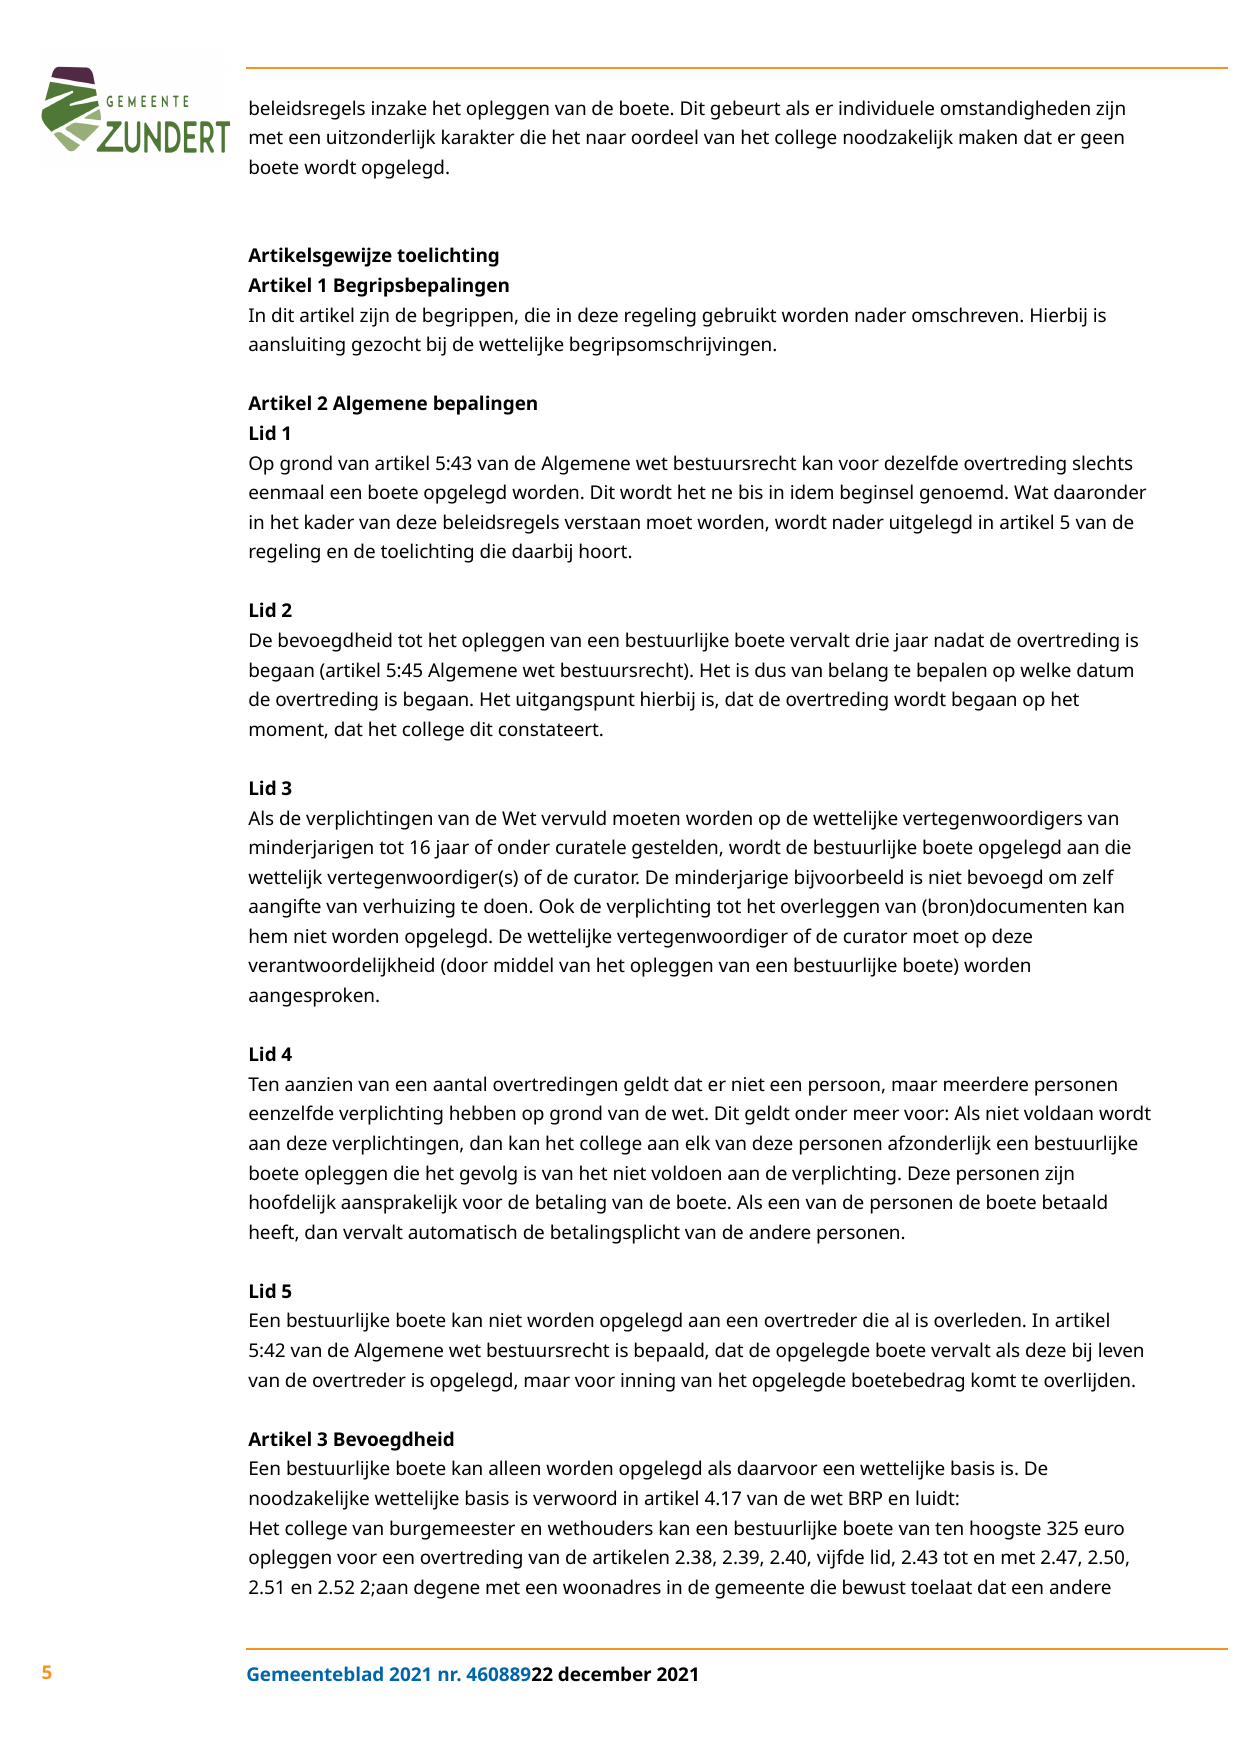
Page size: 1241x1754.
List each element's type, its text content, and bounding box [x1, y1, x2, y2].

text Op grond van artikel 5:43 van de Algemene wet bestuursrecht kan voor dezelfde overtreding slechts eenmaal een boete opgelegd worden. Dit wordt het ne bis in idem beginsel genoemd. Wat daaronder in het kader van deze beleidsregels verstaan moet worden, wordt nader uitgelegd in artikel 5 van de regeling en de toelichting die daarbij hoort. [248, 450, 1152, 564]
text beleidsregels inzake het opleggen van de boete. Dit gebeurt als er individuele omstandigheden zijn met een uitzonderlijk karakter die het naar oordeel van het college noodzakelijk maken dat er geen boete wordt opgelegd. [248, 95, 1152, 180]
text Lid 1 [248, 420, 1152, 446]
text Een bestuurlijke boete kan alleen worden opgelegd als daarvoor een wettelijke basis is. De noodzakelijke wettelijke basis is verwoord in artikel 4.17 van de wet BRP en luidt: [248, 1456, 1152, 1511]
text De bevoegdheid tot het opleggen van een bestuurlijke boete vervalt drie jaar nadat de overtreding is begaan (artikel 5:45 Algemene wet bestuursrecht). Het is dus van belang te bepalen op welke datum de overtreding is begaan. Het uitgangspunt hierbij is, dat de overtreding wordt begaan op het moment, dat het college dit constateert. [248, 627, 1152, 742]
text In dit artikel zijn de begrippen, die in deze regeling gebruikt worden nader omschreven. Hierbij is aansluiting gezocht bij de wettelijke begripsomschrijvingen. [248, 302, 1152, 357]
text Lid 2 [248, 598, 1152, 623]
text Artikelsgewijze toelichting [248, 243, 1152, 268]
text Lid 5 [248, 1278, 1152, 1304]
text Het college van burgemeester en wethouders kan een bestuurlijke boete van ten hoogste 325 euro opleggen voor een overtreding van de artikelen 2.38, 2.39, 2.40, vijfde lid, 2.43 tot en met 2.47, 2.50, 2.51 en 2.52 2;aan degene met een woonadres in de gemeente die bewust toelaat dat een andere [248, 1515, 1152, 1600]
text Artikel 3 Bevoegdheid [248, 1426, 1152, 1452]
text Artikel 1 Begripsbepalingen [248, 272, 1152, 298]
text Lid 4 [248, 1041, 1152, 1067]
text Een bestuurlijke boete kan niet worden opgelegd aan een overtreder die al is overleden. In artikel 5:42 van de Algemene wet bestuursrecht is bepaald, dat de opgelegde boete vervalt als deze bij leven van de overtreder is opgelegd, maar voor inning van het opgelegde boetebedrag komt te overlijden. [248, 1308, 1152, 1393]
text Lid 3 [248, 775, 1152, 801]
text Artikel 2 Algemene bepalingen [248, 391, 1152, 416]
text Ten aanzien van een aantal overtredingen geldt dat er niet een persoon, maar meerdere personen eenzelfde verplichting hebben op grond van de wet. Dit geldt onder meer voor: Als niet voldaan wordt aan deze verplichtingen, dan kan het college aan elk van deze personen afzonderlijk een bestuurlijke boete opleggen die het gevolg is van het niet voldoen aan de verplichting. Deze personen zijn hoofdelijk aansprakelijk voor de betaling van de boete. Als een van de personen de boete betaald heeft, dan vervalt automatisch de betalingsplicht van de andere personen. [248, 1071, 1152, 1245]
text Als de verplichtingen van de Wet vervuld moeten worden op de wettelijke vertegenwoordigers van minderjarigen tot 16 jaar of onder curatele gestelden, wordt de bestuurlijke boete opgelegd aan die wettelijk vertegenwoordiger(s) of de curator. De minderjarige bijvoorbeeld is niet bevoegd om zelf aangifte van verhuizing te doen. Ook de verplichting tot het overleggen van (bron)documenten kan hem niet worden opgelegd. De wettelijke vertegenwoordiger of de curator moet op deze verantwoordelijkheid (door middel van het opleggen van een bestuurlijke boete) worden aangesproken. [248, 805, 1152, 1008]
picture [41, 47, 231, 172]
